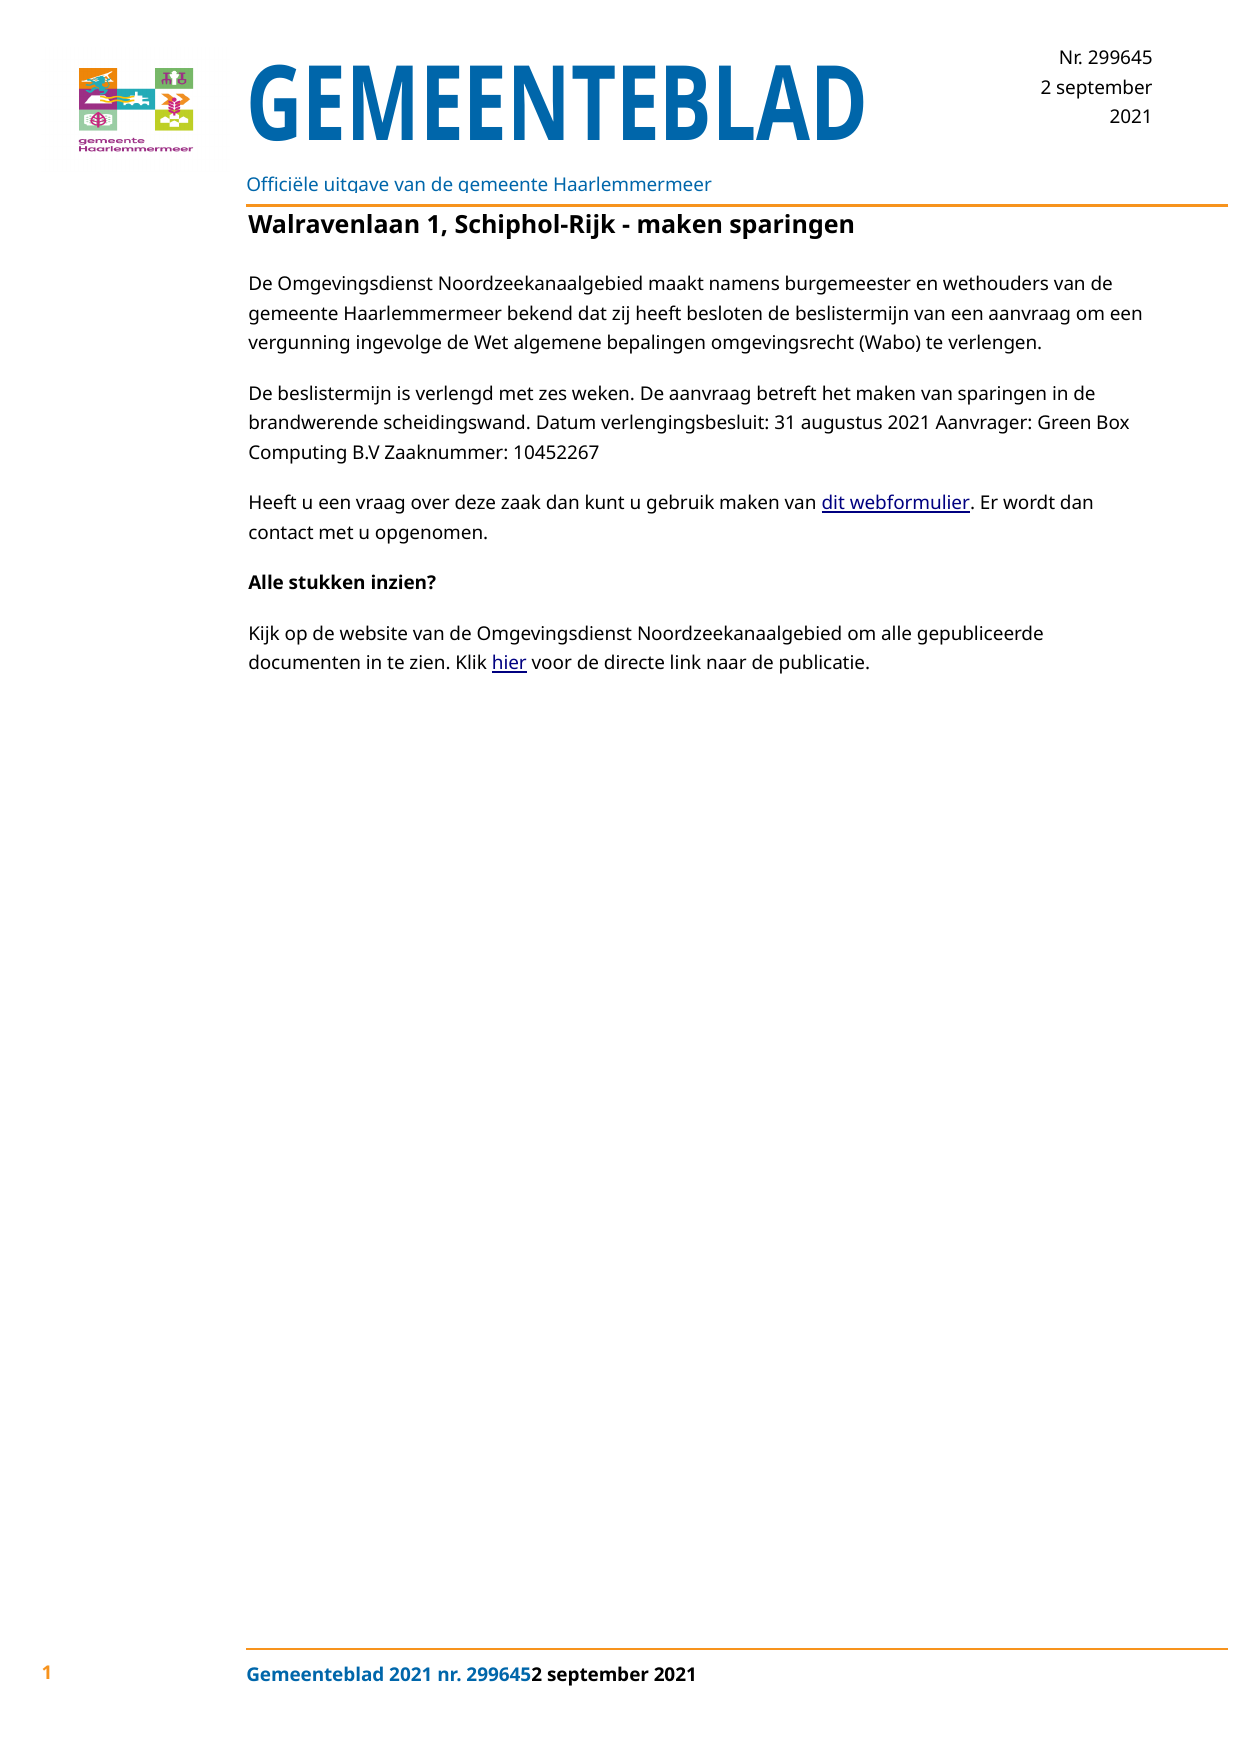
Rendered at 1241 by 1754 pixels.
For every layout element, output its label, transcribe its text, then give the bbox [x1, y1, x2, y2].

text Walravenlaan 1, Schiphol-Rijk - maken sparingen [248, 207, 1152, 241]
text De beslistermijn is verlengd met zes weken. De aanvraag betreft het maken van sparingen in de brandwerende scheidingswand. Datum verlengingsbesluit: 31 augustus 2021 Aanvrager: Green Box Computing B.V Zaaknummer: 10452267 [248, 380, 1152, 465]
text De Omgevingsdienst Noordzeekanaalgebied maakt namens burgemeester en wethouders van de gemeente Haarlemmermeer bekend dat zij heeft besloten de beslistermijn van een aanvraag om een vergunning ingevolge de Wet algemene bepalingen omgevingsrecht (Wabo) te verlengen. [248, 270, 1152, 355]
picture [41, 47, 231, 172]
text Kijk op de website van de Omgevingsdienst Noordzeekanaalgebied om alle gepubliceerde documenten in te zien. Klik hier voor de directe link naar de publicatie. [248, 620, 1152, 675]
text Heeft u een vraag over deze zaak dan kunt u gebruik maken van dit webformulier. Er wordt dan contact met u opgenomen. [248, 489, 1152, 545]
text Alle stukken inzien? [248, 569, 1152, 595]
